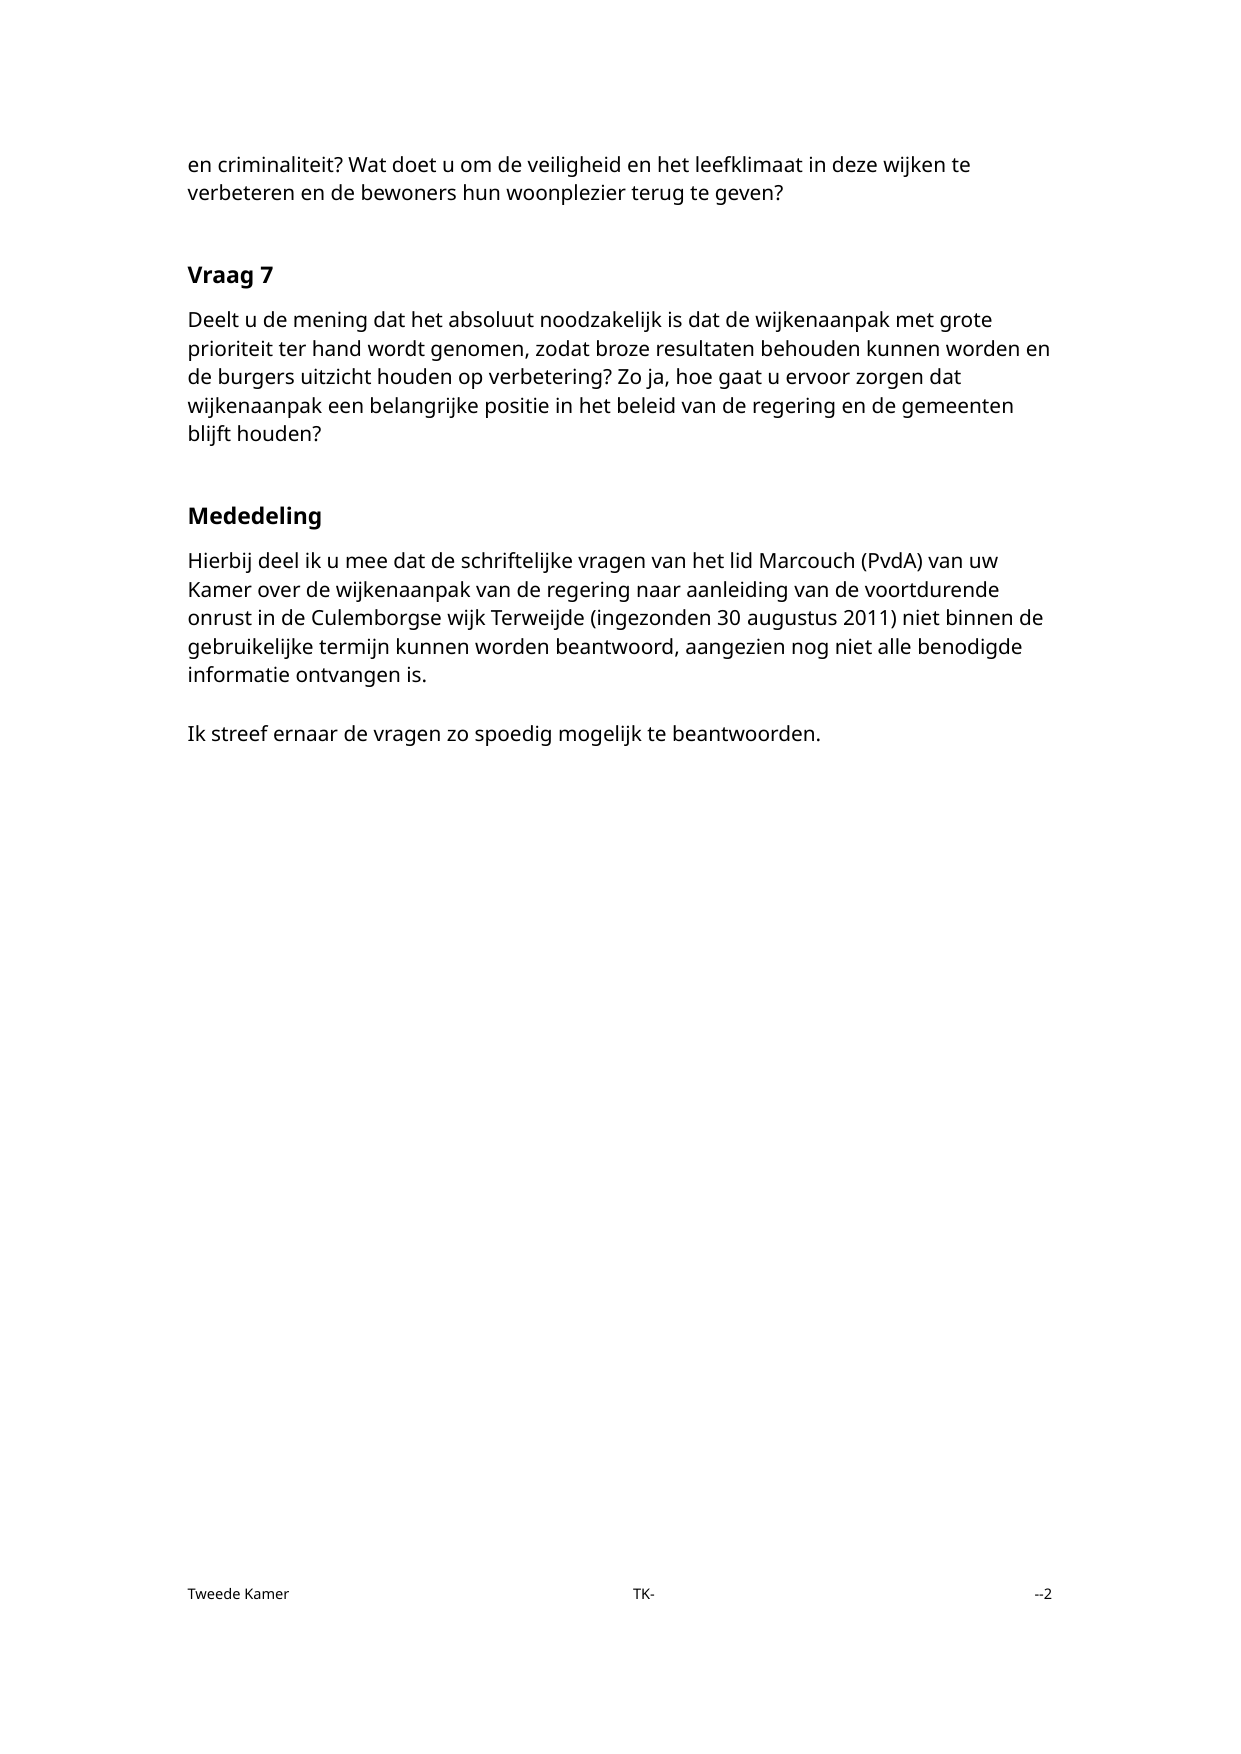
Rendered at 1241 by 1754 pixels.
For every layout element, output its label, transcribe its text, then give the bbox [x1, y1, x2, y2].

text Hierbij deel ik u mee dat de schriftelijke vragen van het lid Marcouch (PvdA) van uw Kamer over de wijkenaanpak van de regering naar aanleiding van de voortdurende onrust in de Culemborgse wijk Terweijde (ingezonden 30 augustus 2011) niet binnen de gebruikelijke termijn kunnen worden beantwoord, aangezien nog niet alle benodigde informatie ontvangen is. [187, 547, 1053, 689]
text Deelt u de mening dat het absoluut noodzakelijk is dat de wijkenaanpak met grote prioriteit ter hand wordt genomen, zodat broze resultaten behouden kunnen worden en de burgers uitzicht houden op verbetering? Zo ja, hoe gaat u ervoor zorgen dat wijkenaanpak een belangrijke positie in het beleid van de regering en de gemeenten blijft houden? [187, 306, 1053, 448]
text Ik streef ernaar de vragen zo spoedig mogelijk te beantwoorden. [187, 719, 1053, 747]
subtitle Vraag 7 [187, 259, 1053, 291]
text en criminaliteit? Wat doet u om de veiligheid en het leefklimaat in deze wijken te verbeteren en de bewoners hun woonplezier terug te geven? [187, 150, 1053, 207]
subtitle Mededeling [187, 500, 1053, 532]
